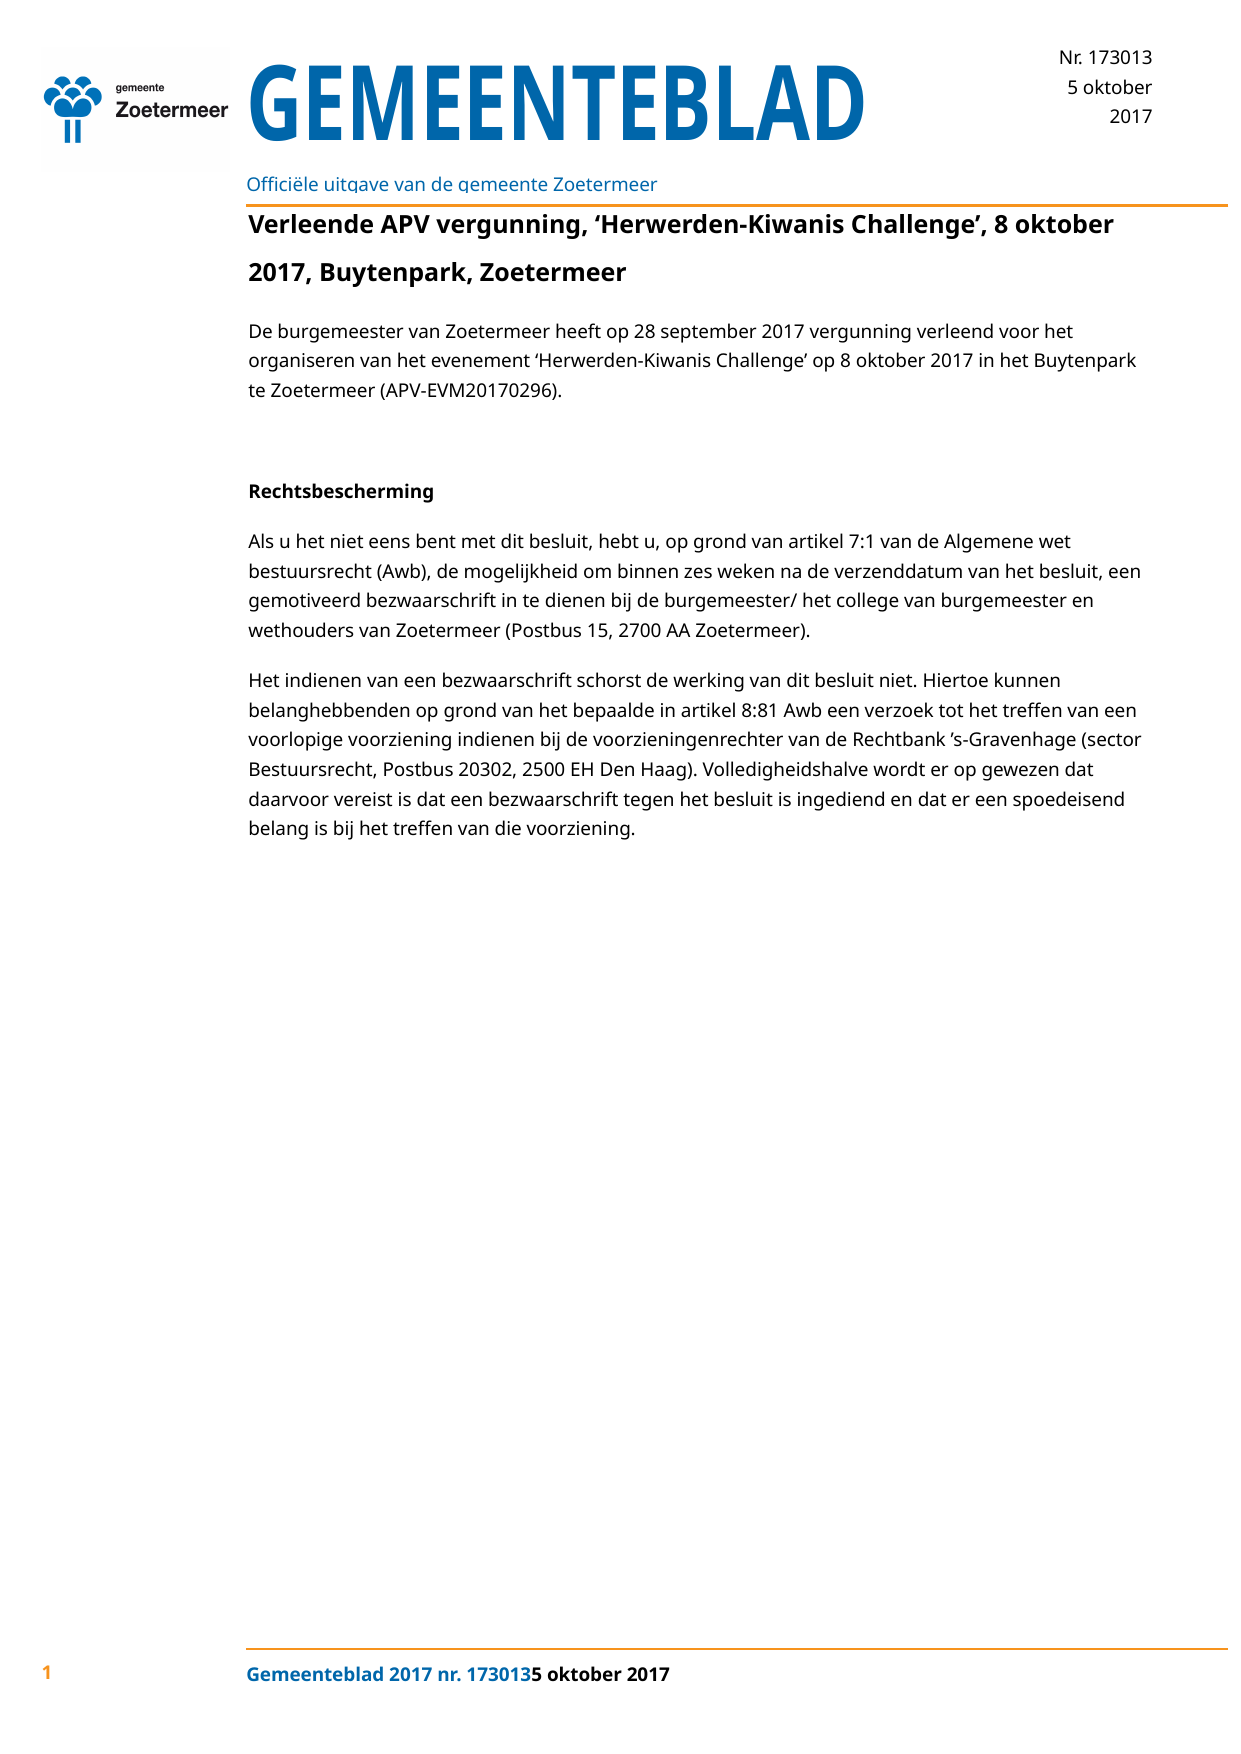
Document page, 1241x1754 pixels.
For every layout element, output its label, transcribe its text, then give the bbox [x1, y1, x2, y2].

text Het indienen van een bezwaarschrift schorst de werking van dit besluit niet. Hiertoe kunnen belanghebbenden op grond van het bepaalde in artikel 8:81 Awb een verzoek tot het treffen van een voorlopige voorziening indienen bij de voorzieningenrechter van de Rechtbank ’s-Gravenhage (sector Bestuursrecht, Postbus 20302, 2500 EH Den Haag). Volledigheidshalve wordt er op gewezen dat daarvoor vereist is dat een bezwaarschrift tegen het besluit is ingediend en dat er een spoedeisend belang is bij het treffen van die voorziening. [248, 667, 1152, 841]
picture [41, 47, 231, 172]
text De burgemeester van Zoetermeer heeft op 28 september 2017 vergunning verleend voor het organiseren van het evenement ‘Herwerden-Kiwanis Challenge’ op 8 oktober 2017 in het Buytenpark te Zoetermeer (APV-EVM20170296). [248, 318, 1152, 403]
text Rechtsbescherming [248, 478, 1152, 504]
text Verleende APV vergunning, ‘Herwerden-Kiwanis Challenge’, 8 oktober 2017, Buytenpark, Zoetermeer [248, 207, 1152, 288]
text Als u het niet eens bent met dit besluit, hebt u, op grond van artikel 7:1 van de Algemene wet bestuursrecht (Awb), de mogelijkheid om binnen zes weken na de verzenddatum van het besluit, een gemotiveerd bezwaarschrift in te dienen bij de burgemeester/ het college van burgemeester en wethouders van Zoetermeer (Postbus 15, 2700 AA Zoetermeer). [248, 528, 1152, 643]
